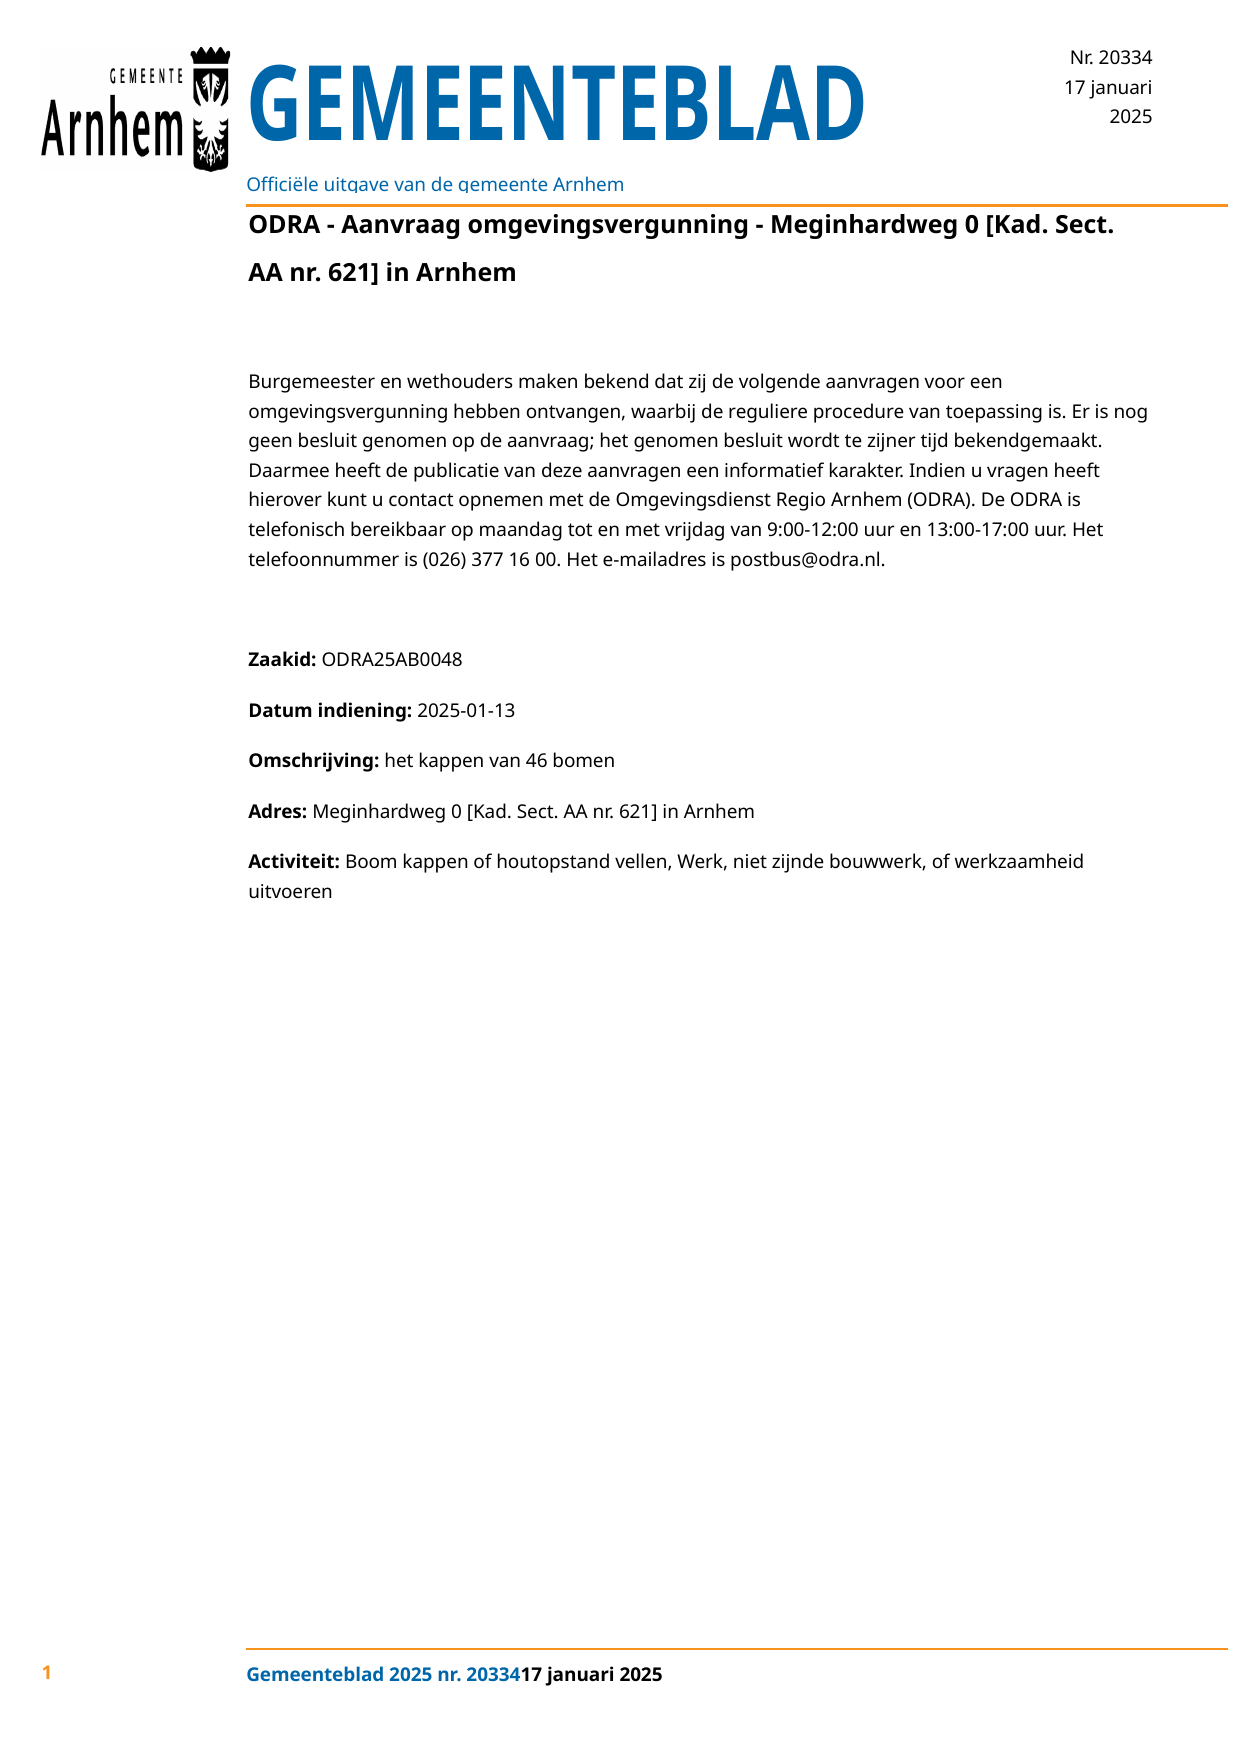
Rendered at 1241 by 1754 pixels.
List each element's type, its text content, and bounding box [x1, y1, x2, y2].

text Adres: Meginhardweg 0 [Kad. Sect. AA nr. 621] in Arnhem [248, 798, 1152, 824]
text Burgemeester en wethouders maken bekend dat zij de volgende aanvragen voor een omgevingsvergunning hebben ontvangen, waarbij de reguliere procedure van toepassing is. Er is nog geen besluit genomen op de aanvraag; het genomen besluit wordt te zijner tijd bekendgemaakt. Daarmee heeft de publicatie van deze aanvragen een informatief karakter. Indien u vragen heeft hierover kunt u contact opnemen met de Omgevingsdienst Regio Arnhem (ODRA). De ODRA is telefonisch bereikbaar op maandag tot en met vrijdag van 9:00-12:00 uur en 13:00-17:00 uur. Het telefoonnummer is (026) 377 16 00. Het e-mailadres is postbus@odra.nl. [248, 368, 1152, 572]
text Datum indiening: 2025-01-13 [248, 697, 1152, 723]
picture [41, 47, 231, 172]
text Zaakid: ODRA25AB0048 [248, 647, 1152, 672]
text Activiteit: Boom kappen of houtopstand vellen, Werk, niet zijnde bouwwerk, of werkzaamheid uitvoeren [248, 848, 1152, 904]
text ODRA - Aanvraag omgevingsvergunning - Meginhardweg 0 [Kad. Sect. AA nr. 621] in Arnhem [248, 207, 1152, 288]
text Omschrijving: het kappen van 46 bomen [248, 747, 1152, 773]
